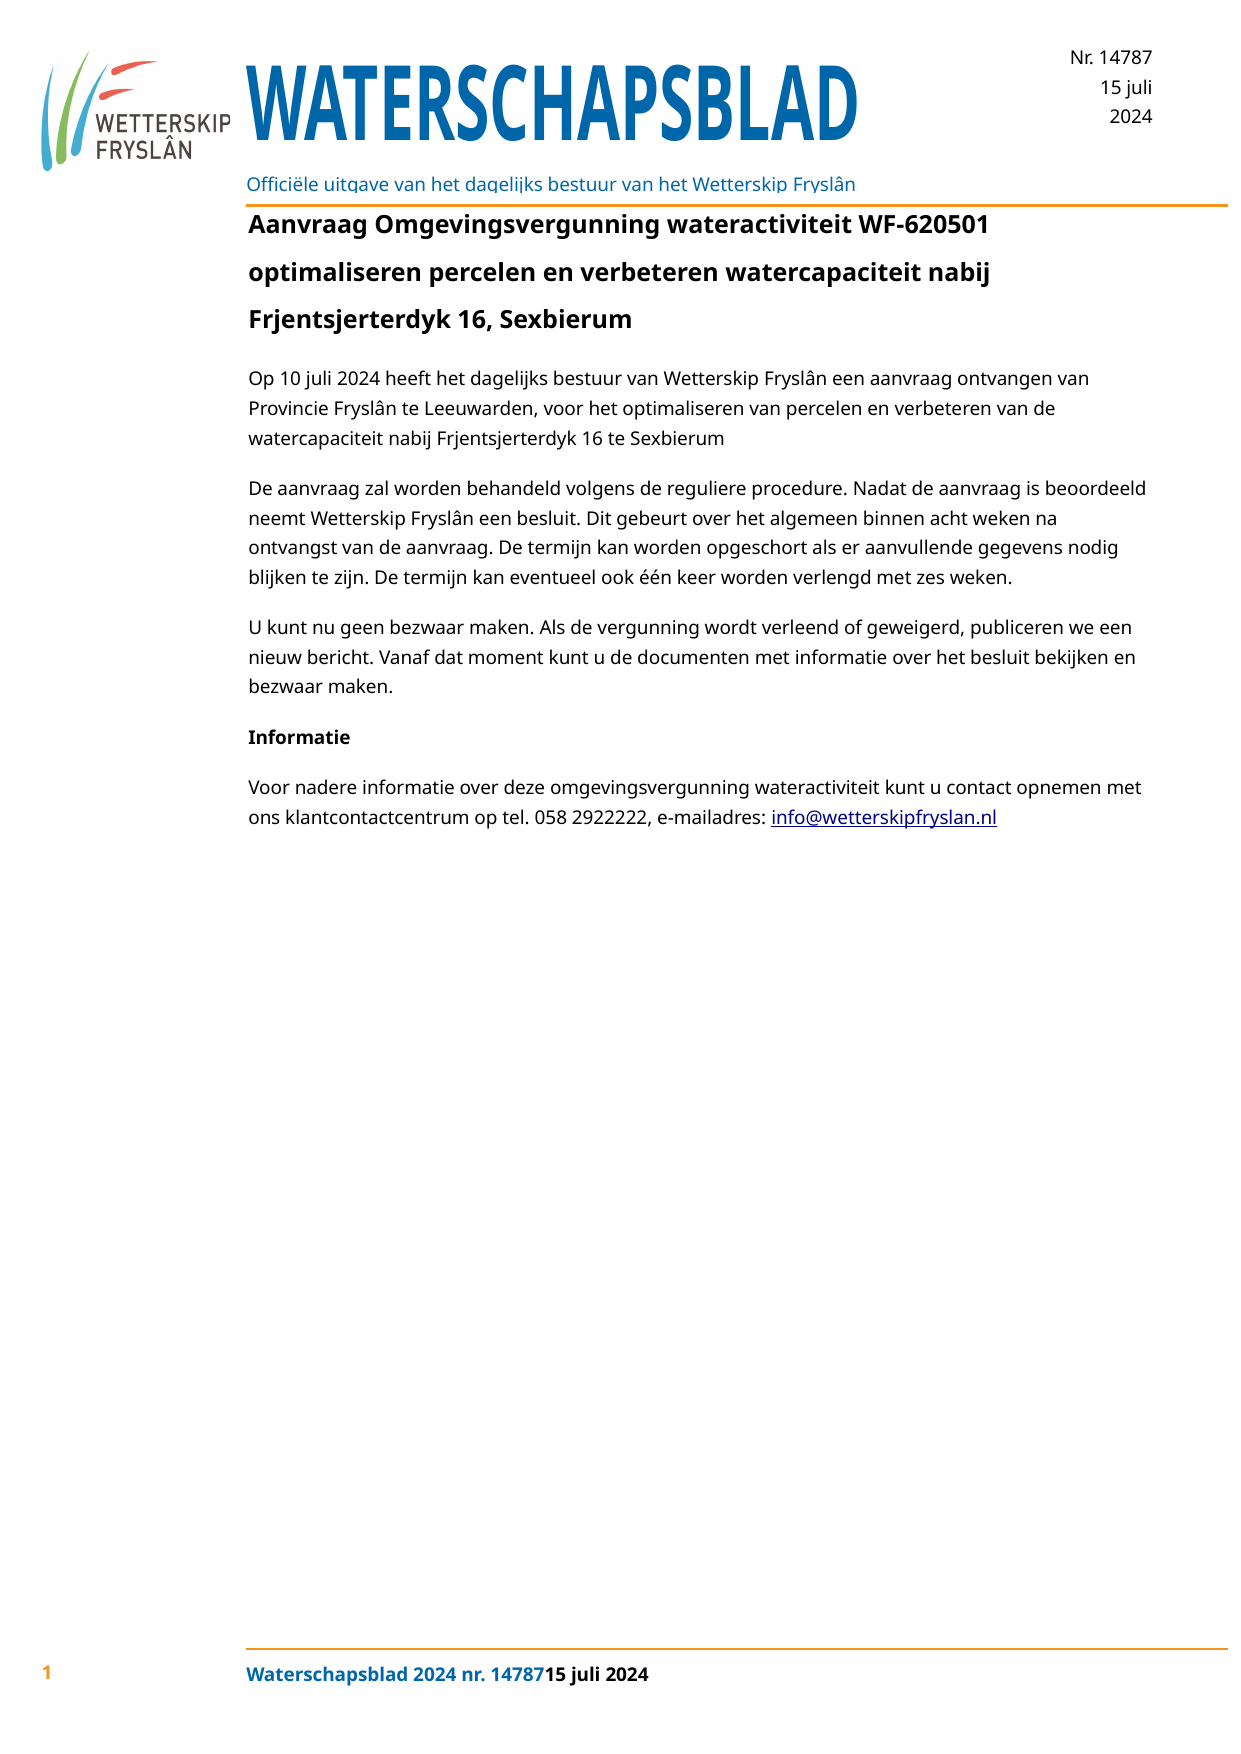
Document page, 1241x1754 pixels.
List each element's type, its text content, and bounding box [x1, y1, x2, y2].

text Aanvraag Omgevingsvergunning wateractiviteit WF-620501 optimaliseren percelen en verbeteren watercapaciteit nabij Frjentsjerterdyk 16, Sexbierum [248, 207, 1152, 336]
text Op 10 juli 2024 heeft het dagelijks bestuur van Wetterskip Fryslân een aanvraag ontvangen van Provincie Fryslân te Leeuwarden, voor het optimaliseren van percelen en verbeteren van de watercapaciteit nabij Frjentsjerterdyk 16 te Sexbierum [248, 366, 1152, 450]
text Voor nadere informatie over deze omgevingsvergunning wateractiviteit kunt u contact opnemen met ons klantcontactcentrum op tel. 058 2922222, e-mailadres: info@wetterskipfryslan.nl [248, 774, 1152, 829]
text De aanvraag zal worden behandeld volgens de reguliere procedure. Nadat de aanvraag is beoordeeld neemt Wetterskip Fryslân een besluit. Dit gebeurt over het algemeen binnen acht weken na ontvangst van de aanvraag. De termijn kan worden opgeschort als er aanvullende gegevens nodig blijken te zijn. De termijn kan eventueel ook één keer worden verlengd met zes weken. [248, 475, 1152, 589]
picture [41, 47, 231, 172]
text U kunt nu geen bezwaar maken. Als de vergunning wordt verleend of geweigerd, publiceren we een nieuw bericht. Vanaf dat moment kunt u de documenten met informatie over het besluit bekijken en bezwaar maken. [248, 614, 1152, 699]
text Informatie [248, 724, 1152, 749]
